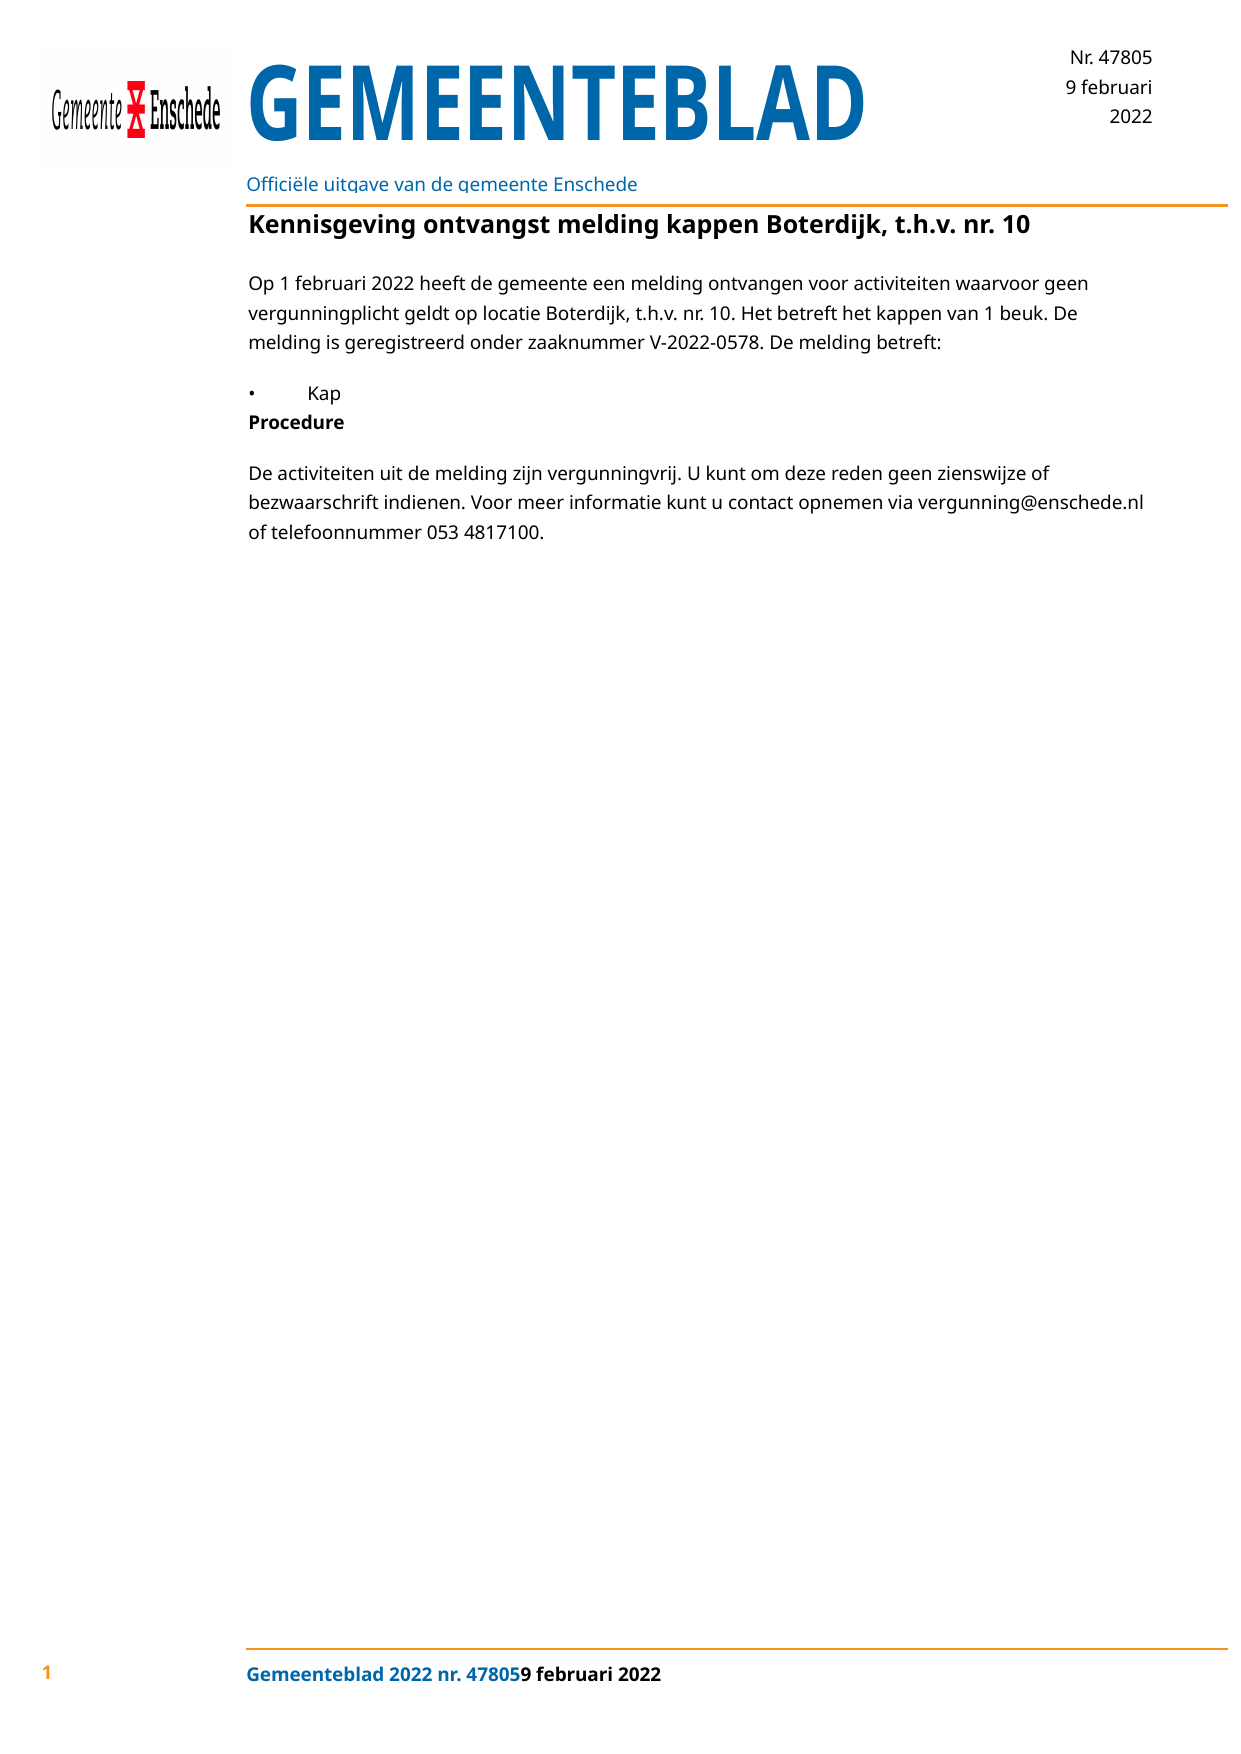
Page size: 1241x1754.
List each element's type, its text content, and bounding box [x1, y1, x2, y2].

text De activiteiten uit de melding zijn vergunningvrij. U kunt om deze reden geen zienswijze of bezwaarschrift indienen. Voor meer informatie kunt u contact opnemen via vergunning@enschede.nl of telefoonnummer 053 4817100. [248, 460, 1152, 545]
text Op 1 februari 2022 heeft de gemeente een melding ontvangen voor activiteiten waarvoor geen vergunningplicht geldt op locatie Boterdijk, t.h.v. nr. 10. Het betreft het kappen van 1 beuk. De melding is geregistreerd onder zaaknummer V-2022-0578. De melding betreft: [248, 270, 1152, 355]
text Kennisgeving ontvangst melding kappen Boterdijk, t.h.v. nr. 10 [248, 207, 1152, 241]
list Kap [248, 380, 1152, 406]
picture [41, 47, 231, 172]
text Procedure [248, 409, 1152, 435]
